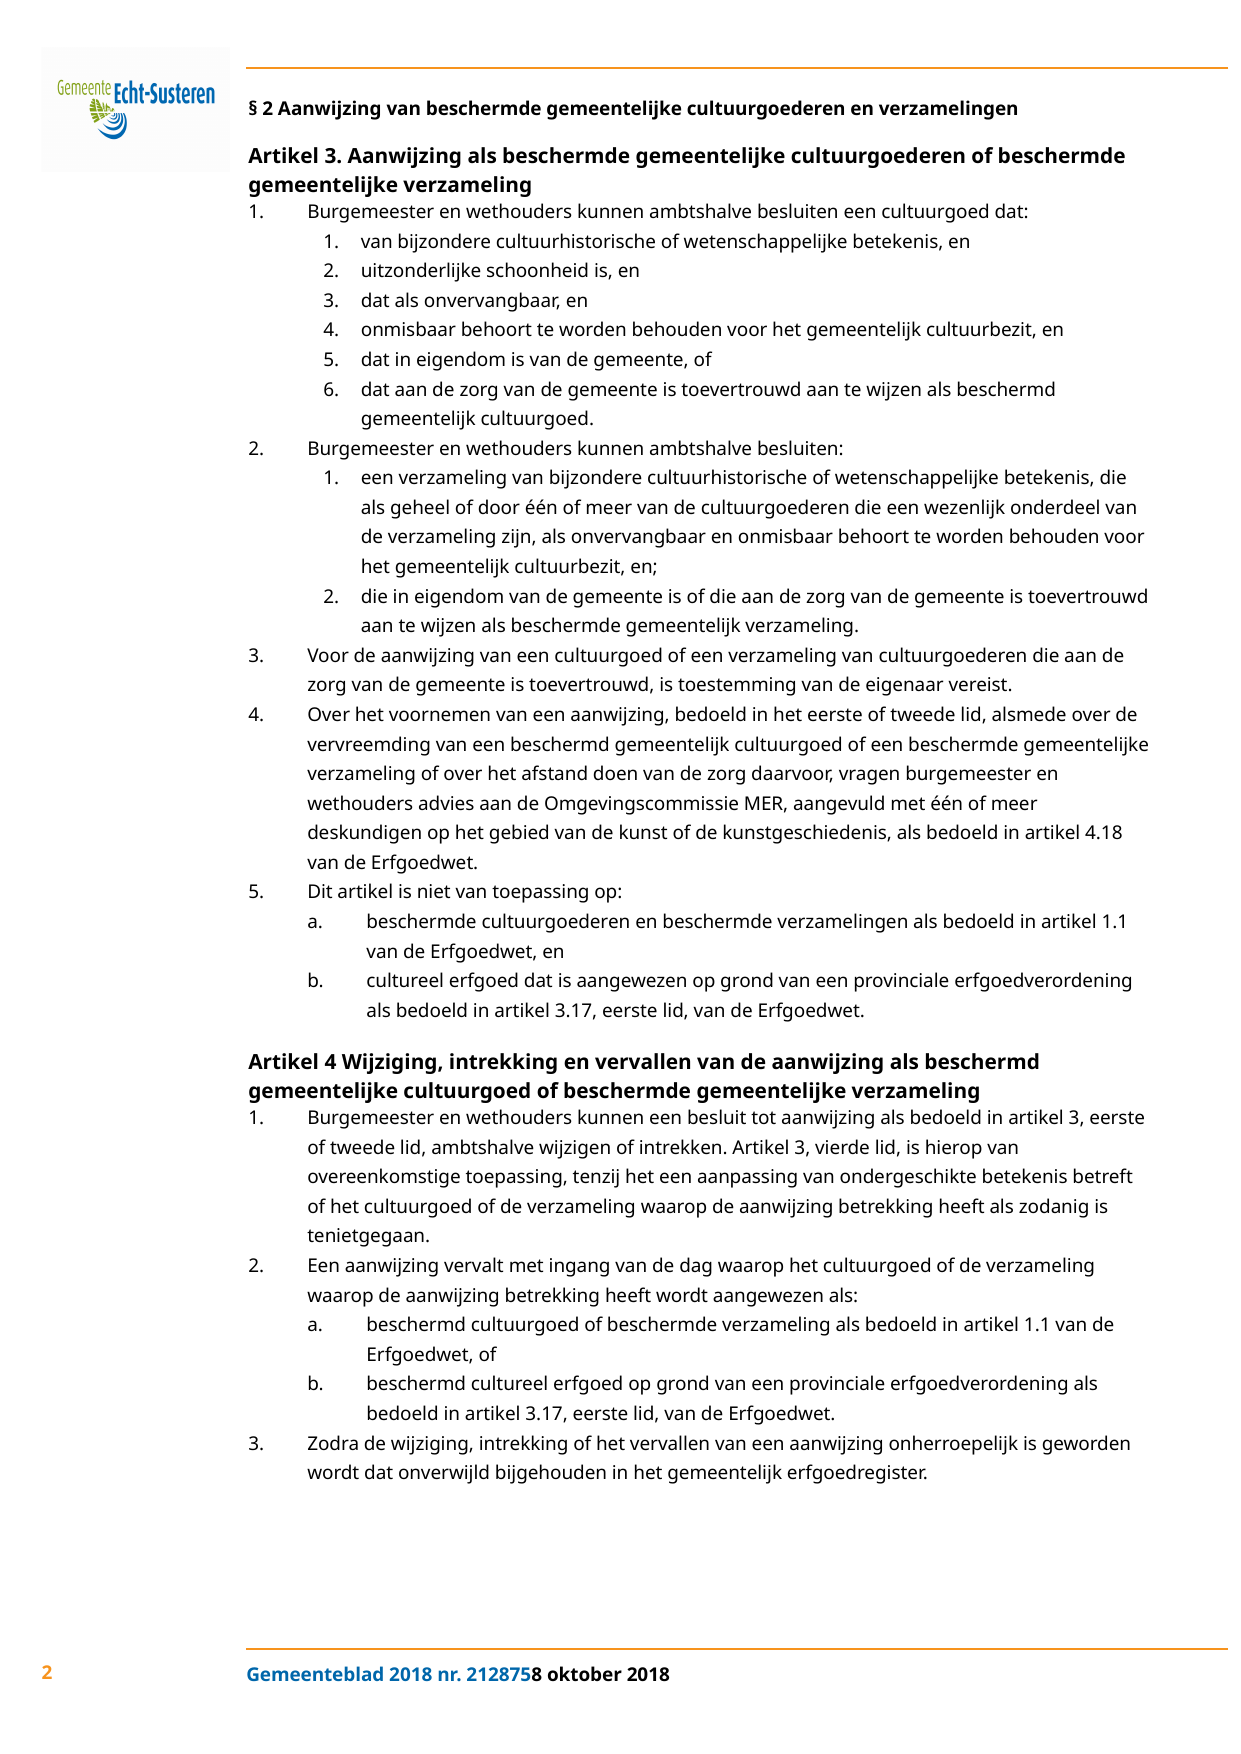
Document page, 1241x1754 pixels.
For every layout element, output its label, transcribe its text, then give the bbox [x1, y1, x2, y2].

text Artikel 3. Aanwijzing als beschermde gemeentelijke cultuurgoederen of beschermde gemeentelijke verzameling [248, 141, 1152, 198]
list beschermd cultuurgoed of beschermde verzameling als bedoeld in artikel 1.1 van de Erfgoedwet, of [307, 1311, 1152, 1367]
list Burgemeester en wethouders kunnen ambtshalve besluiten een cultuurgoed dat: [248, 198, 1152, 224]
text § 2 Aanwijzing van beschermde gemeentelijke cultuurgoederen en verzamelingen [248, 95, 1152, 121]
list beschermd cultureel erfgoed op grond van een provinciale erfgoedverordening als bedoeld in artikel 3.17, eerste lid, van de Erfgoedwet. [307, 1371, 1152, 1426]
list onmisbaar behoort te worden behouden voor het gemeentelijk cultuurbezit, en [323, 317, 1152, 342]
list uitzonderlijke schoonheid is, en [323, 257, 1152, 283]
list Burgemeester en wethouders kunnen een besluit tot aanwijzing als bedoeld in artikel 3, eerste of tweede lid, ambtshalve wijzigen of intrekken. Artikel 3, vierde lid, is hierop van overeenkomstige toepassing, tenzij het een aanpassing van ondergeschikte betekenis betreft of het cultuurgoed of de verzameling waarop de aanwijzing betrekking heeft als zodanig is tenietgegaan. [248, 1104, 1152, 1248]
list dat aan de zorg van de gemeente is toevertrouwd aan te wijzen als beschermd gemeentelijk cultuurgoed. [323, 376, 1152, 431]
list die in eigendom van de gemeente is of die aan de zorg van de gemeente is toevertrouwd aan te wijzen als beschermde gemeentelijk verzameling. [323, 583, 1152, 638]
picture [41, 47, 231, 172]
list Zodra de wijziging, intrekking of het vervallen van een aanwijzing onherroepelijk is geworden wordt dat onverwijld bijgehouden in het gemeentelijk erfgoedregister. [248, 1430, 1152, 1485]
list een verzameling van bijzondere cultuurhistorische of wetenschappelijke betekenis, die als geheel of door één of meer van de cultuurgoederen die een wezenlijk onderdeel van de verzameling zijn, als onvervangbaar en onmisbaar behoort te worden behouden voor het gemeentelijk cultuurbezit, en; [323, 464, 1152, 579]
list dat als onvervangbaar, en [323, 287, 1152, 313]
list Een aanwijzing vervalt met ingang van de dag waarop het cultuurgoed of de verzameling waarop de aanwijzing betrekking heeft wordt aangewezen als: [248, 1252, 1152, 1307]
list beschermde cultuurgoederen en beschermde verzamelingen als bedoeld in artikel 1.1 van de Erfgoedwet, en [307, 908, 1152, 963]
list Burgemeester en wethouders kunnen ambtshalve besluiten: [248, 435, 1152, 461]
text Artikel 4 Wijziging, intrekking en vervallen van de aanwijzing als beschermd gemeentelijke cultuurgoed of beschermde gemeentelijke verzameling [248, 1047, 1152, 1104]
list Dit artikel is niet van toepassing op: [248, 879, 1152, 904]
list cultureel erfgoed dat is aangewezen op grond van een provinciale erfgoedverordening als bedoeld in artikel 3.17, eerste lid, van de Erfgoedwet. [307, 967, 1152, 1023]
list van bijzondere cultuurhistorische of wetenschappelijke betekenis, en [323, 228, 1152, 253]
list Over het voornemen van een aanwijzing, bedoeld in het eerste of tweede lid, alsmede over de vervreemding van een beschermd gemeentelijk cultuurgoed of een beschermde gemeentelijke verzameling of over het afstand doen van de zorg daarvoor, vragen burgemeester en wethouders advies aan de Omgevingscommissie MER, aangevuld met één of meer deskundigen op het gebied van de kunst of de kunstgeschiedenis, als bedoeld in artikel 4.18 van de Erfgoedwet. [248, 701, 1152, 875]
list dat in eigendom is van de gemeente, of [323, 346, 1152, 372]
list Voor de aanwijzing van een cultuurgoed of een verzameling van cultuurgoederen die aan de zorg van de gemeente is toevertrouwd, is toestemming van de eigenaar vereist. [248, 642, 1152, 697]
